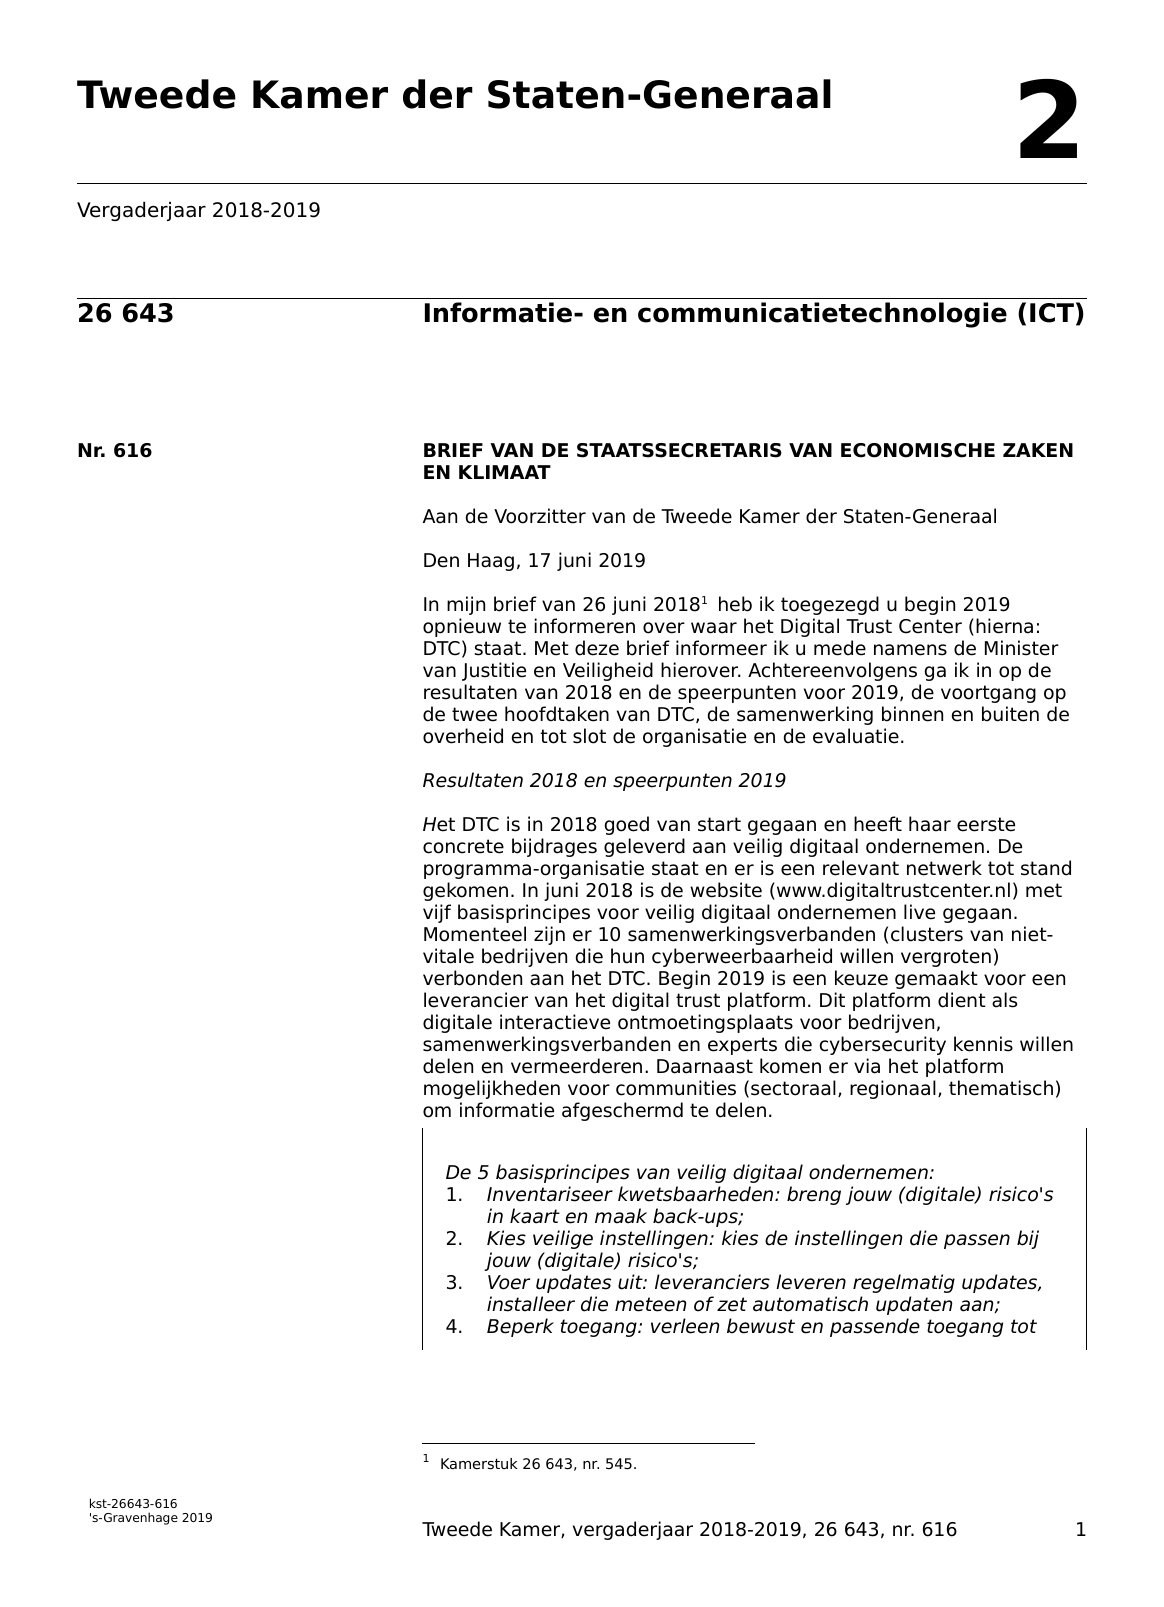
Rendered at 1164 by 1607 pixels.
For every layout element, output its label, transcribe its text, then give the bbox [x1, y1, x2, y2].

text Het DTC is in 2018 goed van start gegaan en heeft haar eerste concrete bijdrages geleverd aan veilig digitaal ondernemen. De programma-organisatie staat en er is een relevant netwerk tot stand gekomen. In juni 2018 is de website (www.digitaltrustcenter.nl) met vijf basisprincipes voor veilig digitaal ondernemen live gegaan. Momenteel zijn er 10 samenwerkingsverbanden (clusters van niet-vitale bedrijven die hun cyberweerbaarheid willen vergroten) verbonden aan het DTC. Begin 2019 is een keuze gemaakt voor een leverancier van het digital trust platform. Dit platform dient als digitale interactieve ontmoetingsplaats voor bedrijven, samenwerkingsverbanden en experts die cybersecurity kennis willen delen en vermeerderen. Daarnaast komen er via het platform mogelijkheden voor communities (sectoraal, regionaal, thematisch) om informatie afgeschermd te delen. [422, 814, 1087, 1122]
subtitle Resultaten 2018 en speerpunten 2019 [422, 770, 1087, 792]
text 's-Gravenhage 2019 [88, 1511, 323, 1525]
table_header Tweede Kamer der Staten-Generaal [77, 59, 886, 183]
text Aan de Voorzitter van de Tweede Kamer der Staten-Generaal [422, 506, 1087, 528]
table_cell Vergaderjaar 2018-2019 [77, 184, 1087, 298]
table_header 2 [886, 59, 1087, 183]
text Den Haag, 17 juni 2019 [422, 550, 1087, 572]
subtitle Nr. 616 BRIEF VAN DE STAATSSECRETARIS VAN ECONOMISCHE ZAKEN EN KLIMAAT [77, 440, 1087, 484]
table_header De 5 basisprincipes van veilig digitaal ondernemen: 1. Inventariseer kwetsbaarheden: breng jouw (digitale) risico's in kaart en maak back-ups; 2. Kies veilige instellingen: kies de instellingen die passen bij jouw (digitale) risico's; 3. Voer updates uit: leveranciers leveren regelmatig updates, installeer die meteen of zet automatisch updaten aan; 4. Beperk toegang: verleen bewust en passende toegang tot [423, 1128, 1086, 1349]
text kst-26643-616 [88, 1497, 323, 1511]
subtitle 26 643 Informatie- en communicatietechnologie (ICT) [77, 299, 1087, 329]
text Kamerstuk 26 643, nr. 545. [422, 1452, 1087, 1474]
text In mijn brief van 26 juni 2018 heb ik toegezegd u begin 2019 opnieuw te informeren over waar het Digital Trust Center (hierna: DTC) staat. Met deze brief informeer ik u mede namens de Minister van Justitie en Veiligheid hierover. Achtereenvolgens ga ik in op de resultaten van 2018 en de speerpunten voor 2019, de voortgang op de twee hoofdtaken van DTC, de samenwerking binnen en buiten de overheid en tot slot de organisatie en de evaluatie. [422, 594, 1087, 748]
